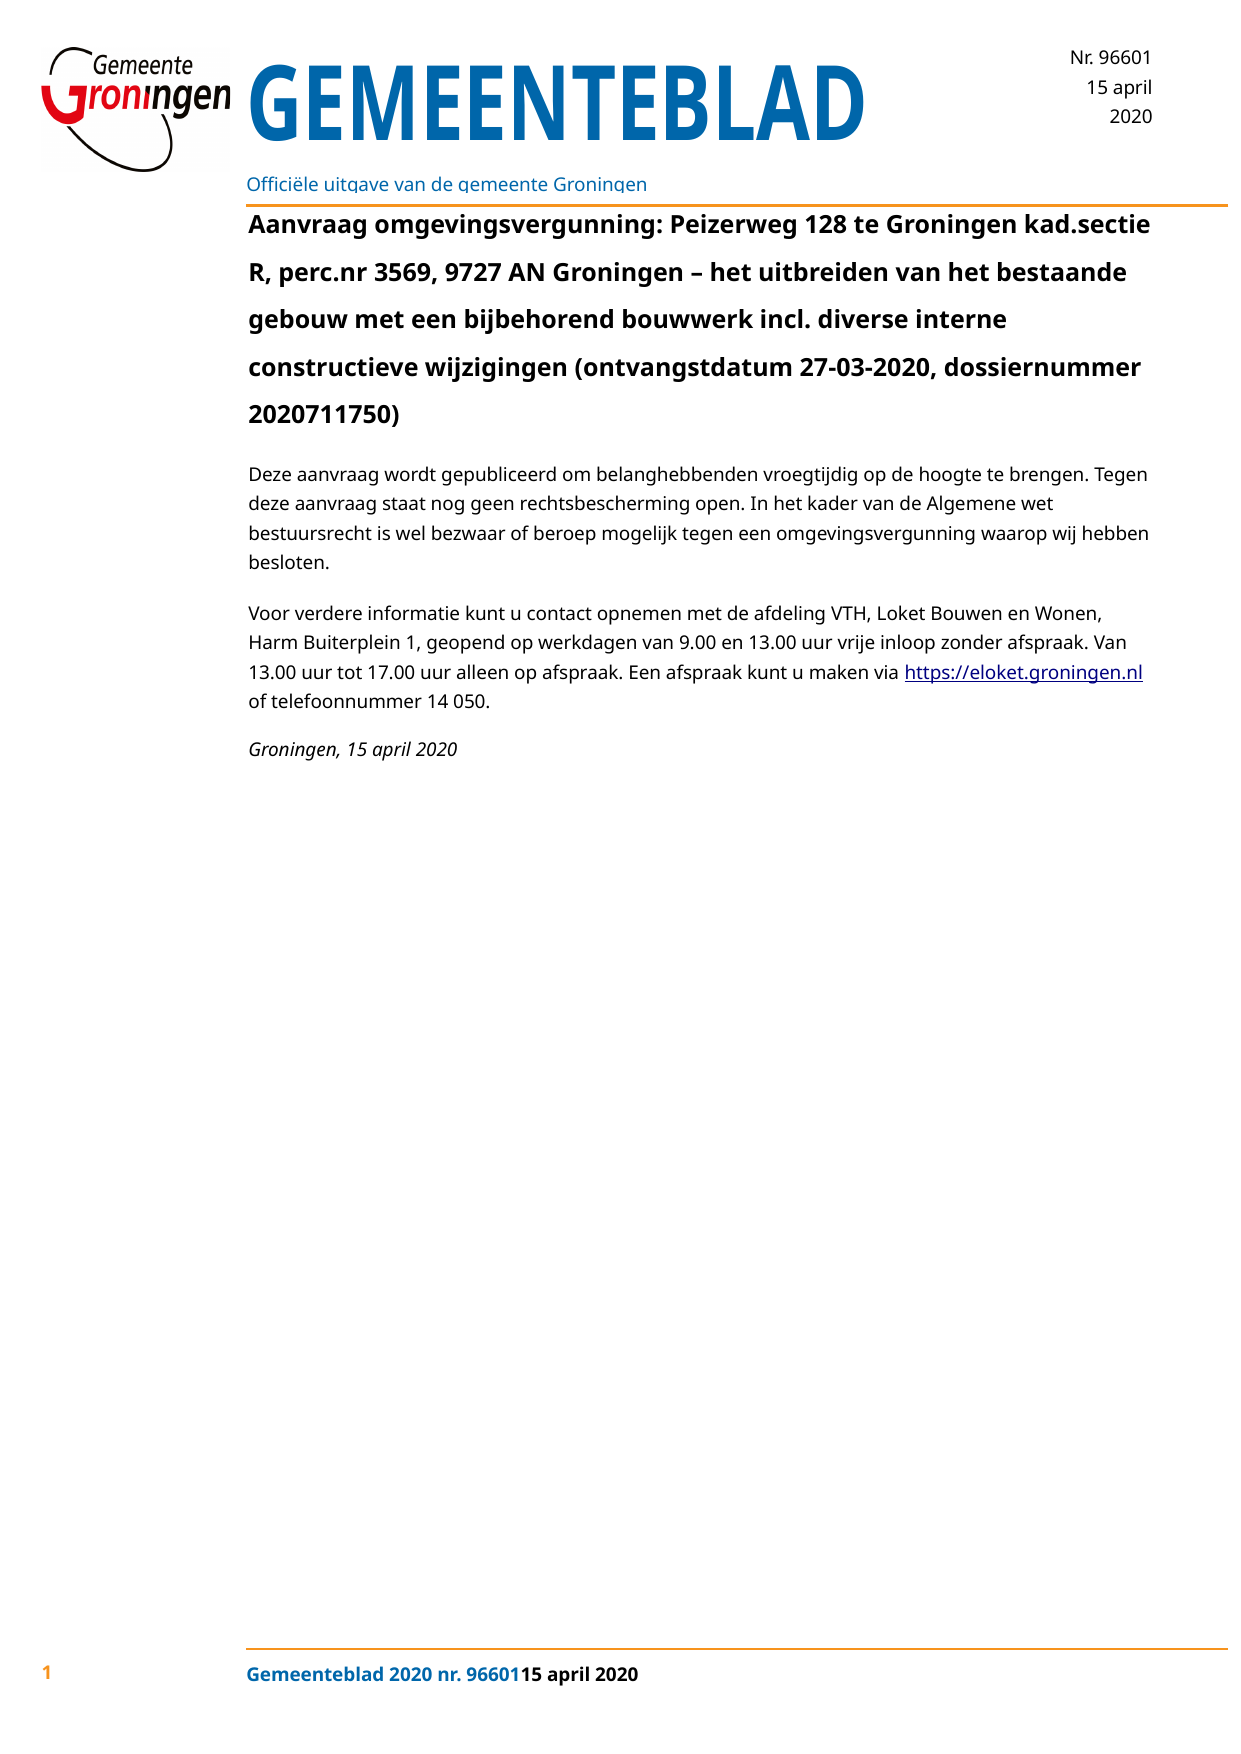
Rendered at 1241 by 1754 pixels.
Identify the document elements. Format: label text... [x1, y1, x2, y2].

text Aanvraag omgevingsvergunning: Peizerweg 128 te Groningen kad.sectie R, perc.nr 3569, 9727 AN Groningen – het uitbreiden van het bestaande gebouw met een bijbehorend bouwwerk incl. diverse interne constructieve wijzigingen (ontvangstdatum 27-03-2020, dossiernummer 2020711750) [248, 207, 1152, 431]
picture [41, 47, 231, 172]
text Voor verdere informatie kunt u contact opnemen met de afdeling VTH, Loket Bouwen en Wonen, Harm Buiterplein 1, geopend op werkdagen van 9.00 en 13.00 uur vrije inloop zonder afspraak. Van 13.00 uur tot 17.00 uur alleen op afspraak. Een afspraak kunt u maken via https://eloket.groningen.nl of telefoonnummer 14 050. [248, 600, 1152, 714]
text Deze aanvraag wordt gepubliceerd om belanghebbenden vroegtijdig op de hoogte te brengen. Tegen deze aanvraag staat nog geen rechtsbescherming open. In het kader van de Algemene wet bestuursrecht is wel bezwaar of beroep mogelijk tegen een omgevingsvergunning waarop wij hebben besloten. [248, 461, 1152, 575]
text Groningen, 15 april 2020 [248, 736, 1152, 762]
